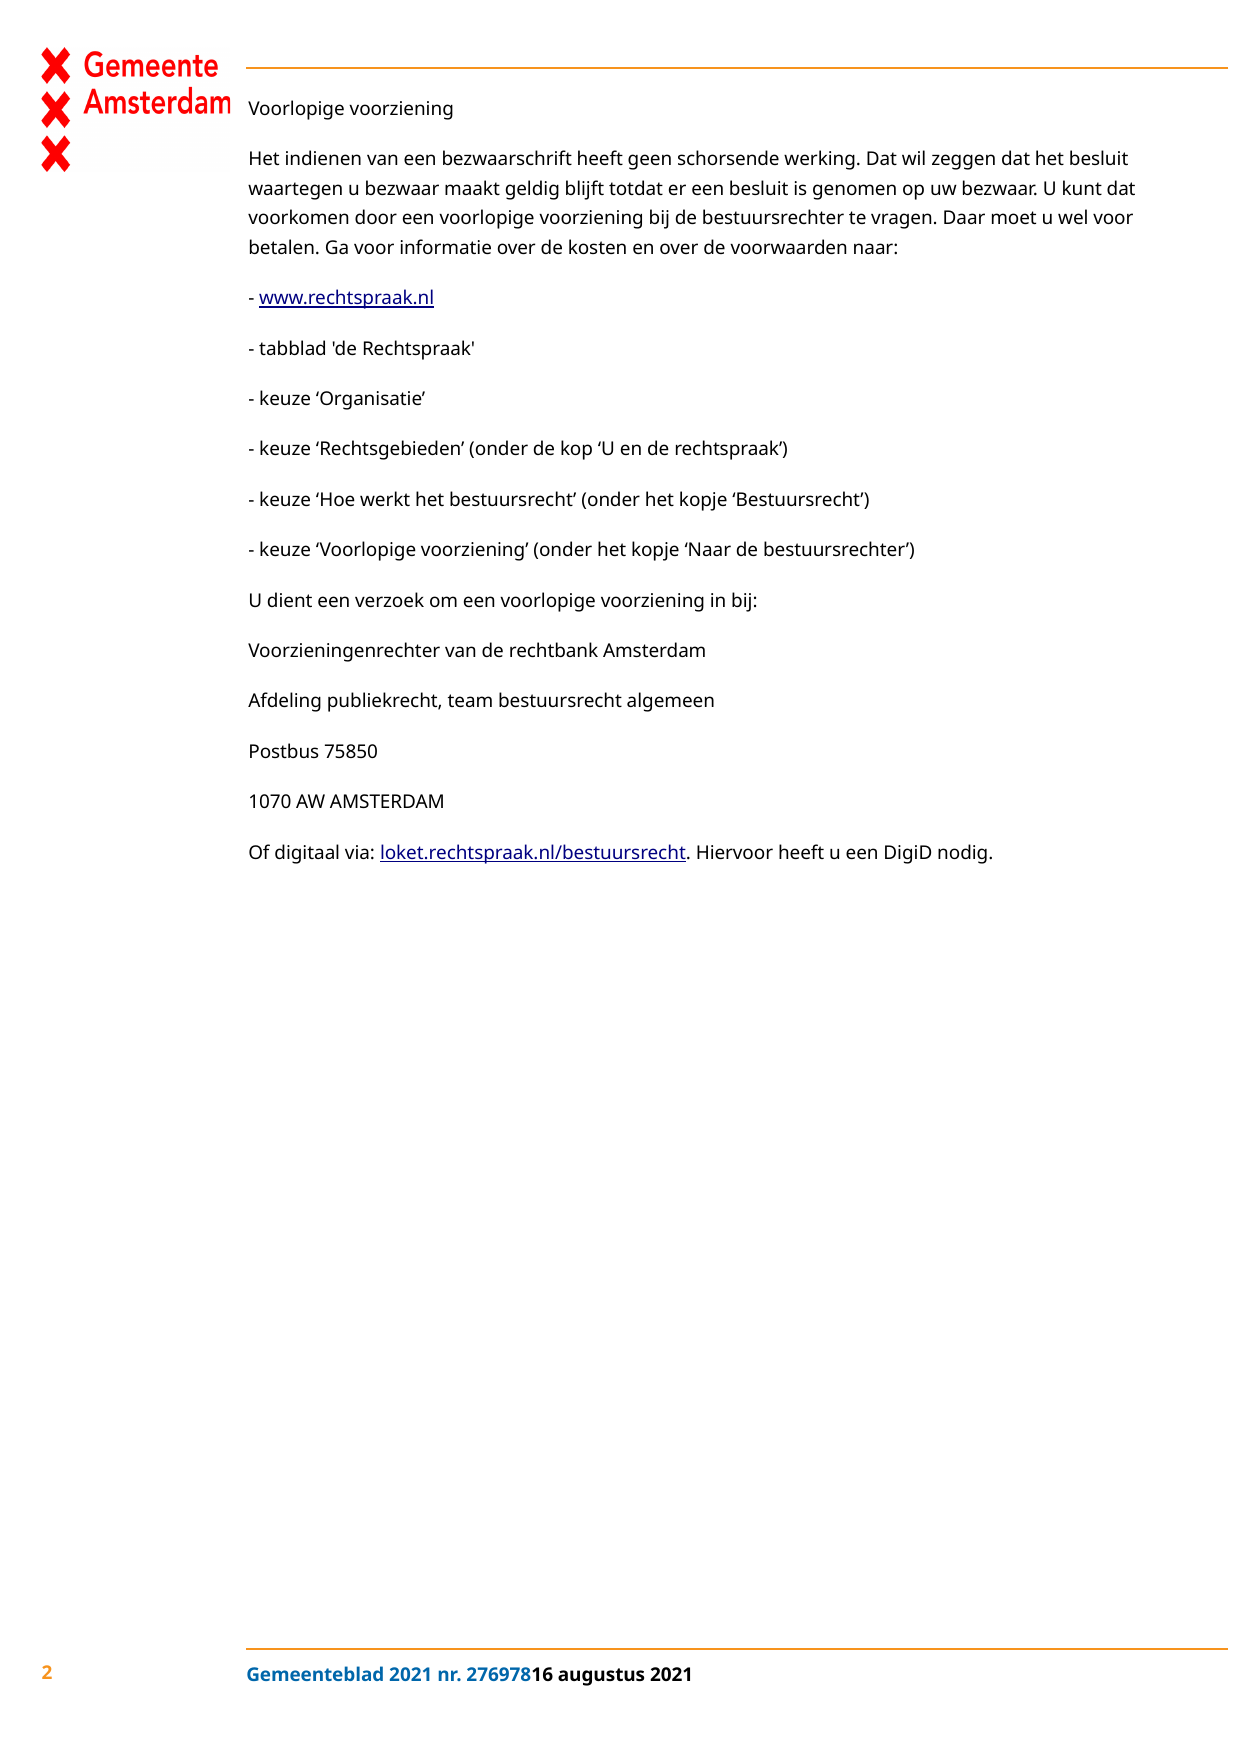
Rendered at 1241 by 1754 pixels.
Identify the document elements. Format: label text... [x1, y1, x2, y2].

text Voorzieningenrechter van de rechtbank Amsterdam [248, 637, 1152, 663]
text Postbus 75850 [248, 738, 1152, 764]
text Het indienen van een bezwaarschrift heeft geen schorsende werking. Dat wil zeggen dat het besluit waartegen u bezwaar maakt geldig blijft totdat er een besluit is genomen op uw bezwaar. U kunt dat voorkomen door een voorlopige voorziening bij de bestuursrechter te vragen. Daar moet u wel voor betalen. Ga voor informatie over de kosten en over de voorwaarden naar: [248, 145, 1152, 260]
picture [41, 47, 231, 172]
text - keuze ‘Rechtsgebieden’ (onder de kop ‘U en de rechtspraak’) [248, 436, 1152, 461]
text - www.rechtspraak.nl [248, 284, 1152, 310]
text - keuze ‘Voorlopige voorziening’ (onder het kopje ‘Naar de bestuursrechter’) [248, 536, 1152, 562]
text U dient een verzoek om een voorlopige voorziening in bij: [248, 587, 1152, 613]
text Voorlopige voorziening [248, 95, 1152, 121]
text Afdeling publiekrecht, team bestuursrecht algemeen [248, 688, 1152, 713]
text - keuze ‘Hoe werkt het bestuursrecht’ (onder het kopje ‘Bestuursrecht’) [248, 486, 1152, 512]
text - tabblad 'de Rechtspraak' [248, 335, 1152, 361]
text - keuze ‘Organisatie’ [248, 385, 1152, 411]
text Of digitaal via: loket.rechtspraak.nl/bestuursrecht. Hiervoor heeft u een DigiD nodig. [248, 839, 1152, 865]
text 1070 AW AMSTERDAM [248, 788, 1152, 814]
